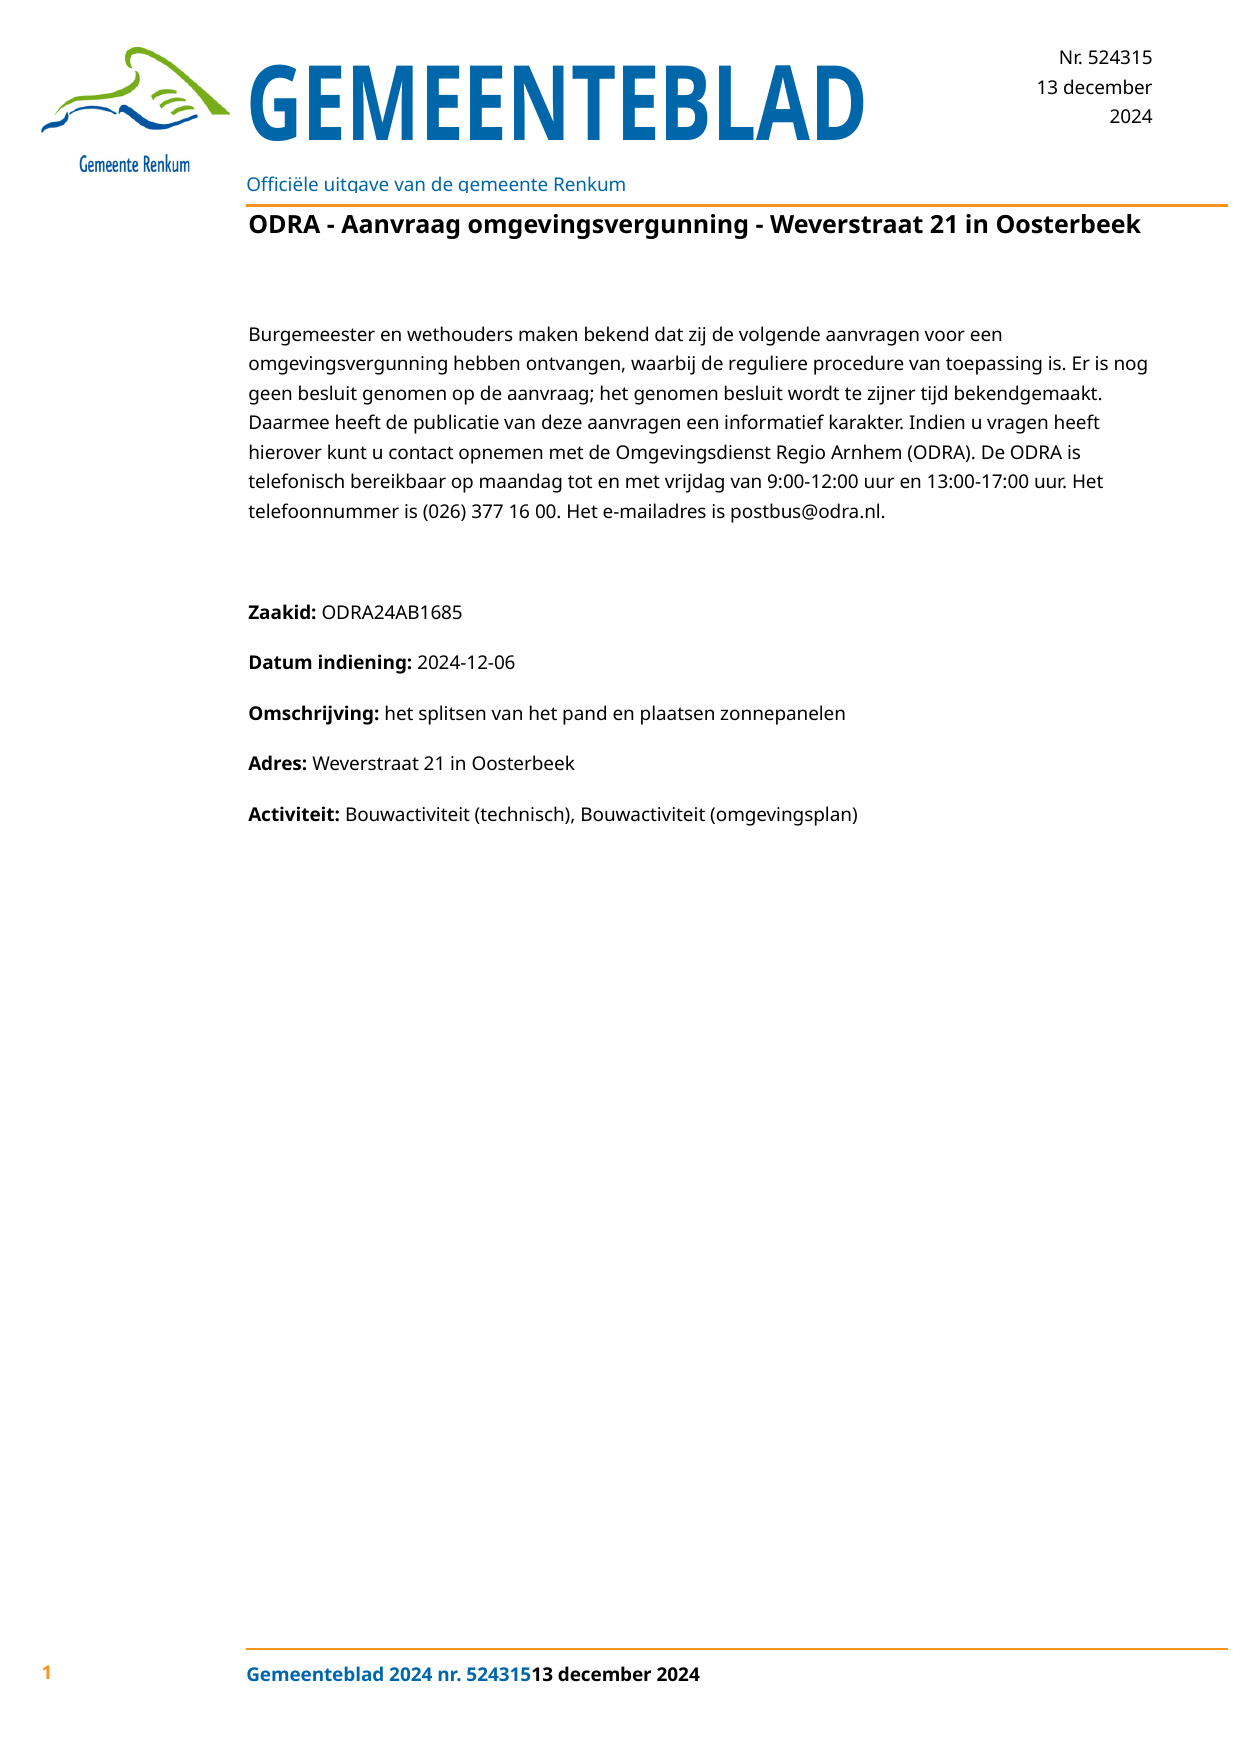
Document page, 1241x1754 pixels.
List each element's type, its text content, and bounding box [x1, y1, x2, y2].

text Omschrijving: het splitsen van het pand en plaatsen zonnepanelen [248, 700, 1152, 726]
text Activiteit: Bouwactiviteit (technisch), Bouwactiviteit (omgevingsplan) [248, 801, 1152, 826]
text ODRA - Aanvraag omgevingsvergunning - Weverstraat 21 in Oosterbeek [248, 207, 1152, 241]
text Adres: Weverstraat 21 in Oosterbeek [248, 750, 1152, 776]
text Zaakid: ODRA24AB1685 [248, 599, 1152, 625]
picture [41, 47, 231, 172]
text Datum indiening: 2024-12-06 [248, 649, 1152, 675]
text Burgemeester en wethouders maken bekend dat zij de volgende aanvragen voor een omgevingsvergunning hebben ontvangen, waarbij de reguliere procedure van toepassing is. Er is nog geen besluit genomen op de aanvraag; het genomen besluit wordt te zijner tijd bekendgemaakt. Daarmee heeft de publicatie van deze aanvragen een informatief karakter. Indien u vragen heeft hierover kunt u contact opnemen met de Omgevingsdienst Regio Arnhem (ODRA). De ODRA is telefonisch bereikbaar op maandag tot en met vrijdag van 9:00-12:00 uur en 13:00-17:00 uur. Het telefoonnummer is (026) 377 16 00. Het e-mailadres is postbus@odra.nl. [248, 321, 1152, 524]
